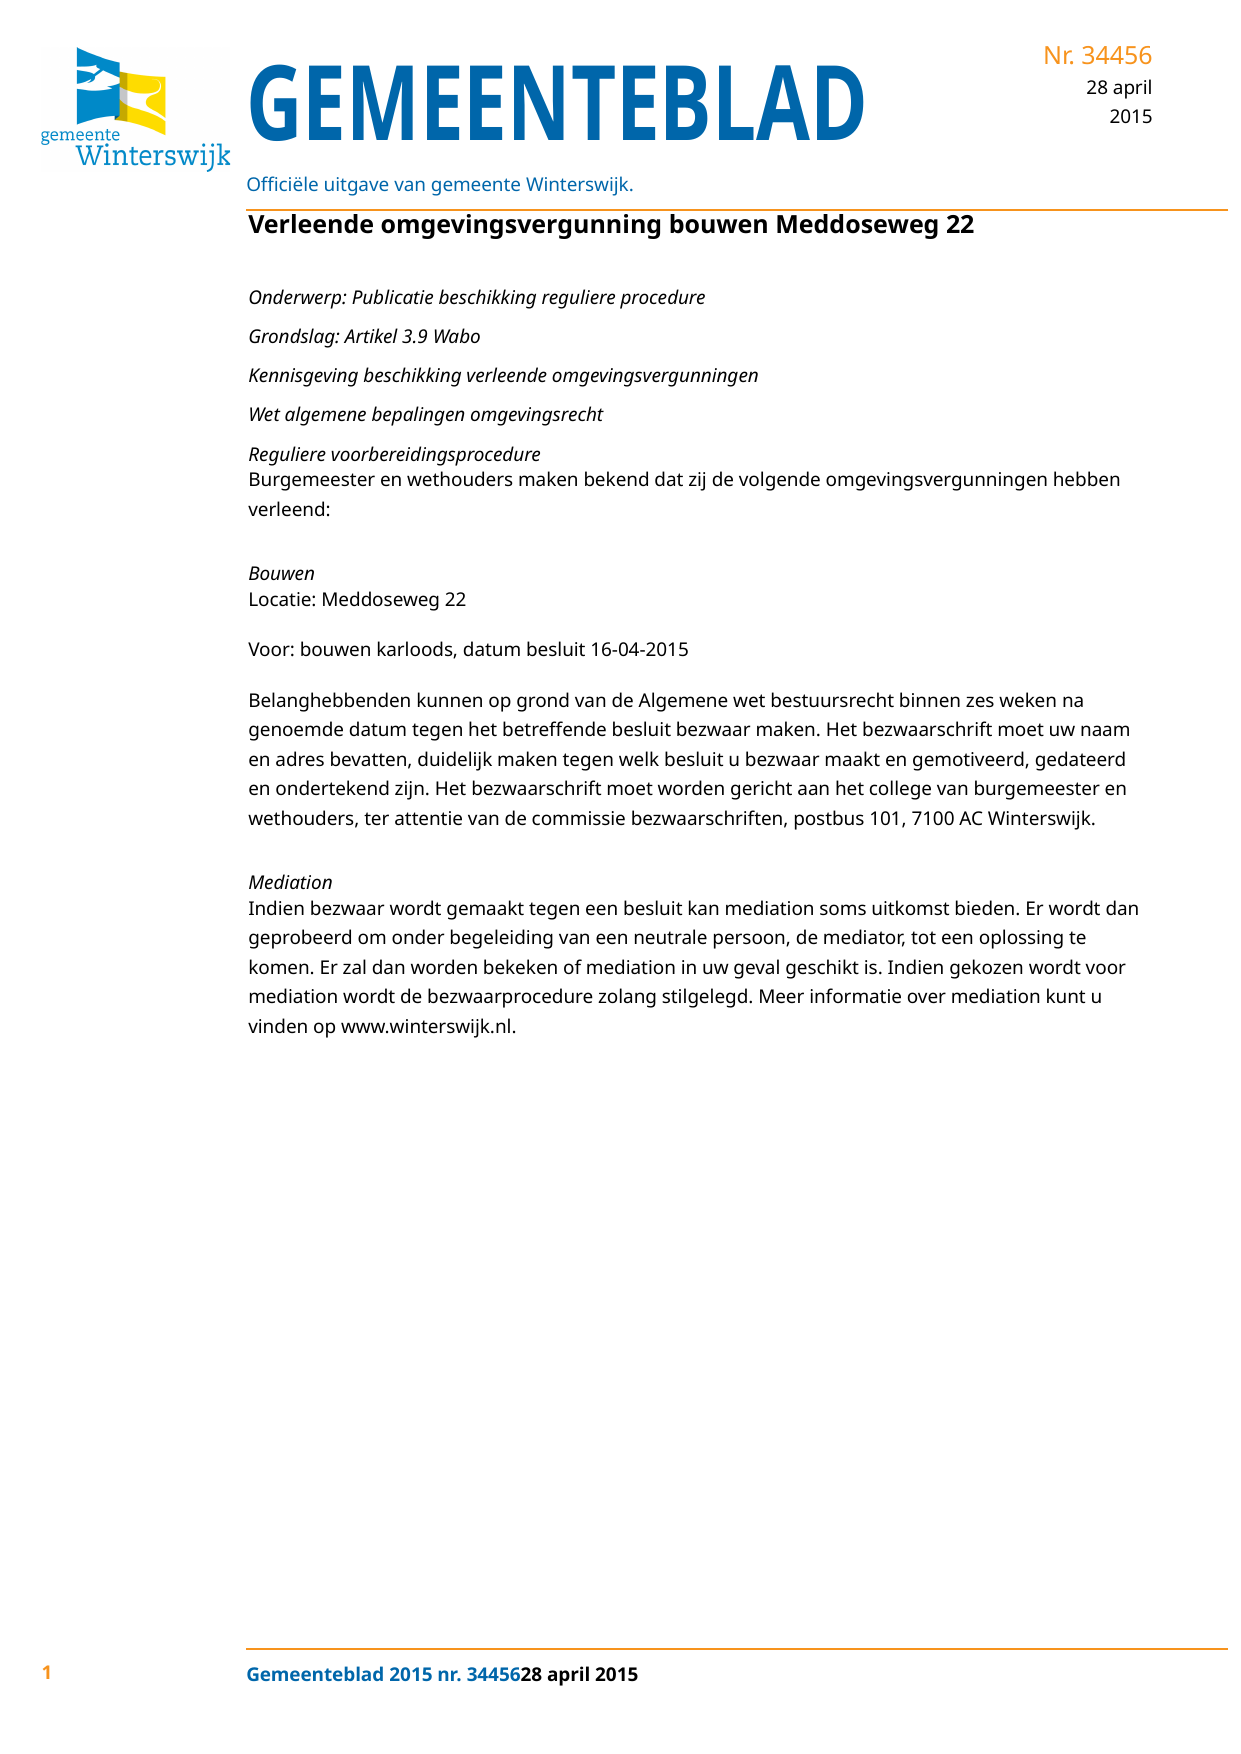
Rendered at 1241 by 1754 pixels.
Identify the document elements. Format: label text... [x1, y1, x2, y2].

text Burgemeester en wethouders maken bekend dat zij de volgende omgevingsvergunningen hebben verleend: [248, 467, 1152, 522]
text Voor: bouwen karloods, datum besluit 16-04-2015 [248, 636, 1152, 662]
text Indien bezwaar wordt gemaakt tegen een besluit kan mediation soms uitkomst bieden. Er wordt dan geprobeerd om onder begeleiding van een neutrale persoon, de mediator, tot een oplossing te komen. Er zal dan worden bekeken of mediation in uw geval geschikt is. Indien gekozen wordt voor mediation wordt de bezwaarprocedure zolang stilgelegd. Meer informatie over mediation kunt u vinden op www.winterswijk.nl. [248, 895, 1152, 1039]
text Verleende omgevingsvergunning bouwen Meddoseweg 22 [248, 211, 1152, 241]
text Grondslag: Artikel 3.9 Wabo [248, 323, 1152, 349]
text Kennisgeving beschikking verleende omgevingsvergunningen [248, 362, 1152, 388]
picture [225, 153, 231, 162]
text Locatie: Meddoseweg 22 [248, 586, 1152, 612]
text Wet algemene bepalingen omgevingsrecht [248, 402, 1152, 427]
picture [41, 47, 231, 172]
text Bouwen [248, 560, 1152, 586]
text Belanghebbenden kunnen op grond van de Algemene wet bestuursrecht binnen zes weken na genoemde datum tegen het betreffende besluit bezwaar maken. Het bezwaarschrift moet uw naam en adres bevatten, duidelijk maken tegen welk besluit u bezwaar maakt en gemotiveerd, gedateerd en ondertekend zijn. Het bezwaarschrift moet worden gericht aan het college van burgemeester en wethouders, ter attentie van de commissie bezwaarschriften, postbus 101, 7100 AC Winterswijk. [248, 687, 1152, 831]
text Mediation [248, 869, 1152, 895]
text Onderwerp: Publicatie beschikking reguliere procedure [248, 284, 1152, 309]
text Reguliere voorbereidingsprocedure [248, 441, 1152, 467]
